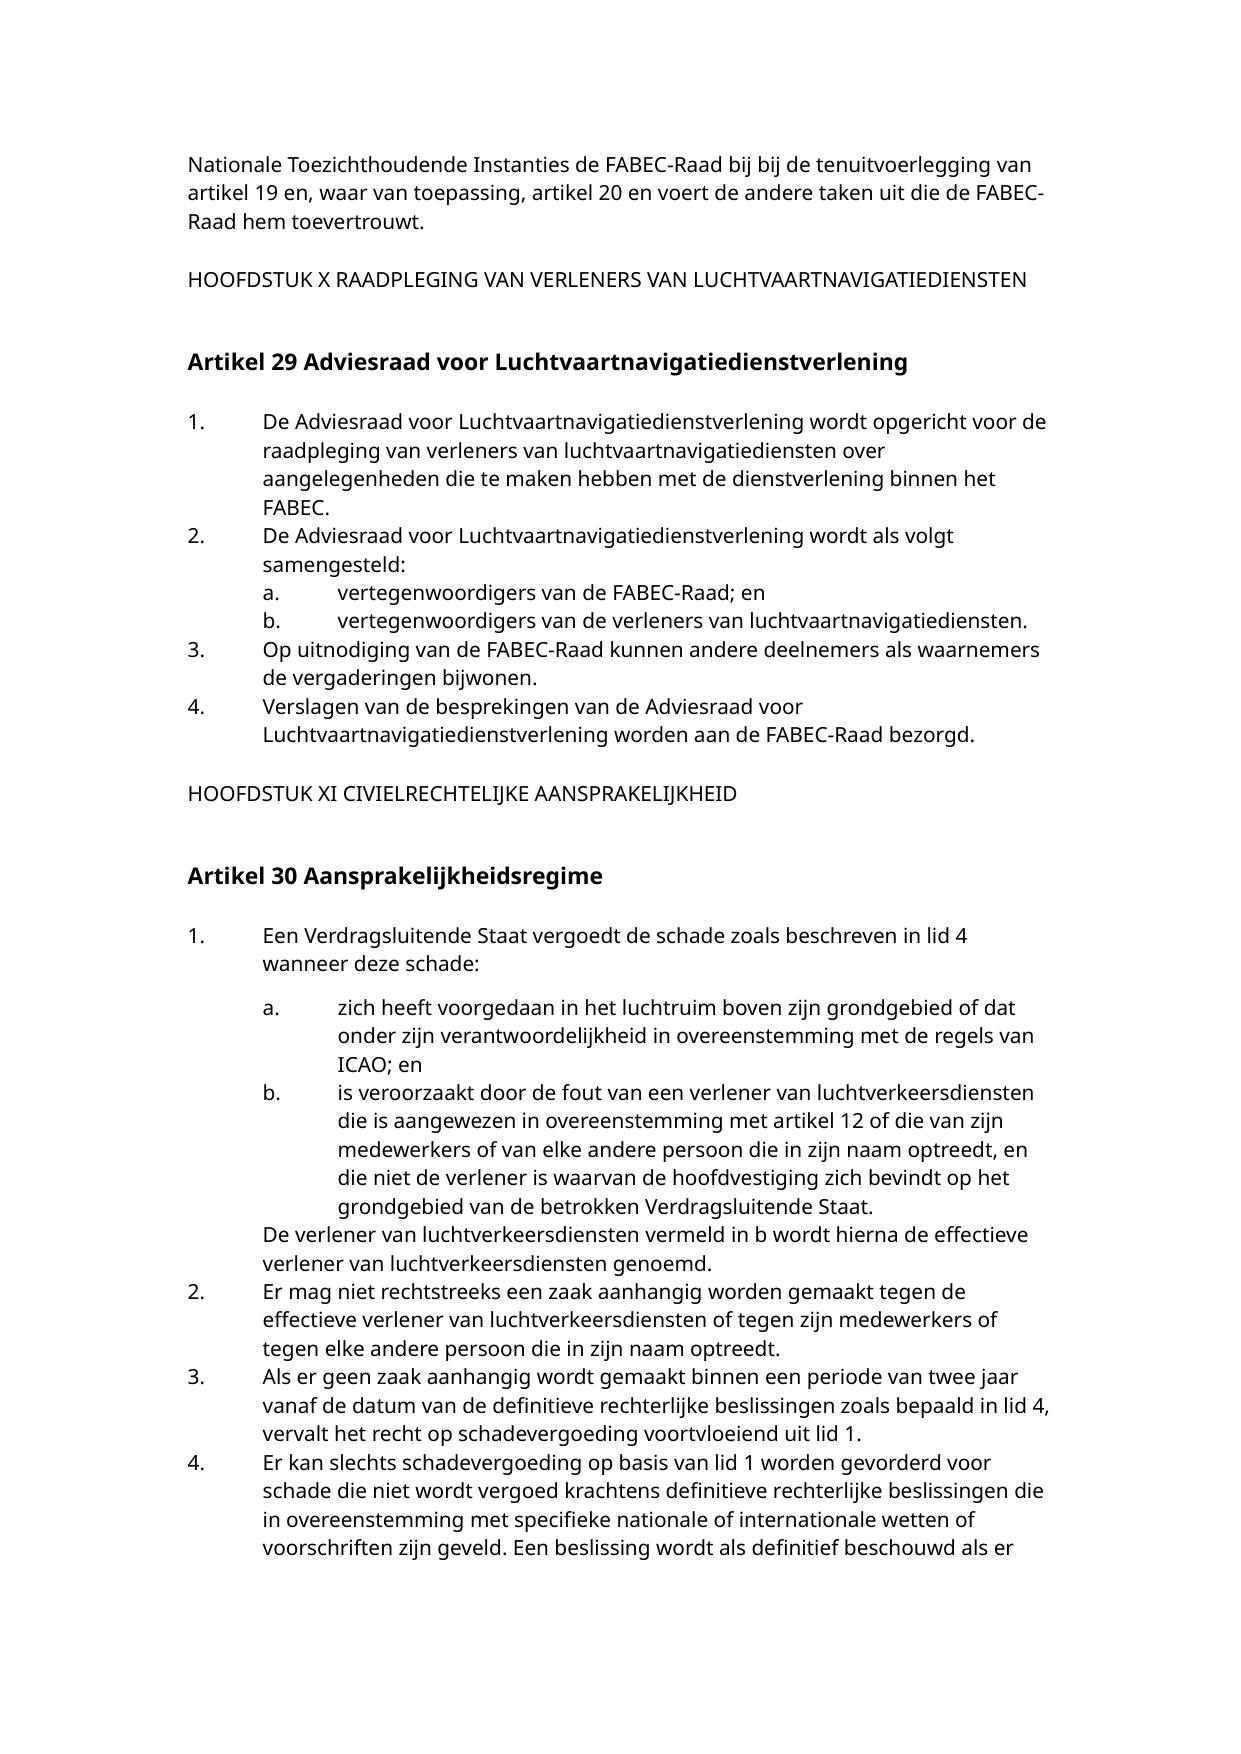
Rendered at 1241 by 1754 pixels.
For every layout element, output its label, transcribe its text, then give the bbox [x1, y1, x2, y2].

subtitle HOOFDSTUK X RAADPLEGING VAN VERLENERS VAN LUCHTVAARTNAVIGATIEDIENSTEN [187, 265, 1053, 294]
text Nationale Toezichthoudende Instanties de FABEC-Raad bij bij de tenuitvoerlegging van artikel 19 en, waar van toepassing, artikel 20 en voert de andere taken uit die de FABEC-Raad hem toevertrouwt. [187, 150, 1053, 235]
list Als er geen zaak aanhangig wordt gemaakt binnen een periode van twee jaar vanaf de datum van de definitieve rechterlijke beslissingen zoals bepaald in lid 4, vervalt het recht op schadevergoeding voortvloeiend uit lid 1. [187, 1362, 1053, 1448]
list vertegenwoordigers van de FABEC-Raad; en [262, 578, 1053, 607]
list Er kan slechts schadevergoeding op basis van lid 1 worden gevorderd voor schade die niet wordt vergoed krachtens definitieve rechterlijke beslissingen die in overeenstemming met specifieke nationale of internationale wetten of voorschriften zijn geveld. Een beslissing wordt als definitief beschouwd als er [187, 1448, 1053, 1562]
list Een Verdragsluitende Staat vergoedt de schade zoals beschreven in lid 4 wanneer deze schade: [187, 921, 1053, 978]
list Verslagen van de besprekingen van de Adviesraad voor Luchtvaartnavigatiedienstverlening worden aan de FABEC-Raad bezorgd. [187, 692, 1053, 749]
list vertegenwoordigers van de verleners van luchtvaartnavigatiediensten. [262, 607, 1053, 635]
list Op uitnodiging van de FABEC-Raad kunnen andere deelnemers als waarnemers de vergaderingen bijwonen. [187, 635, 1053, 692]
list zich heeft voorgedaan in het luchtruim boven zijn grondgebied of dat onder zijn verantwoordelijkheid in overeenstemming met de regels van ICAO; en [262, 993, 1053, 1078]
list Er mag niet rechtstreeks een zaak aanhangig worden gemaakt tegen de effectieve verlener van luchtverkeersdiensten of tegen zijn medewerkers of tegen elke andere persoon die in zijn naam optreedt. [187, 1277, 1053, 1362]
list is veroorzaakt door de fout van een verlener van luchtverkeersdiensten die is aangewezen in overeenstemming met artikel 12 of die van zijn medewerkers of van elke andere persoon die in zijn naam optreedt, en die niet de verlener is waarvan de hoofdvestiging zich bevindt op het grondgebied van de betrokken Verdragsluitende Staat. [262, 1078, 1053, 1220]
list De Adviesraad voor Luchtvaartnavigatiedienstverlening wordt als volgt samengesteld: [187, 521, 1053, 578]
subtitle Artikel 30 Aansprakelijkheidsregime [187, 860, 1053, 891]
list De verlener van luchtverkeersdiensten vermeld in b wordt hierna de effectieve verlener van luchtverkeersdiensten genoemd. [187, 1220, 1053, 1277]
subtitle HOOFDSTUK XI CIVIELRECHTELIJKE AANSPRAKELIJKHEID [187, 779, 1053, 807]
list De Adviesraad voor Luchtvaartnavigatiedienstverlening wordt opgericht voor de raadpleging van verleners van luchtvaartnavigatiediensten over aangelegenheden die te maken hebben met de dienstverlening binnen het FABEC. [187, 407, 1053, 521]
subtitle Artikel 29 Adviesraad voor Luchtvaartnavigatiedienstverlening [187, 346, 1053, 377]
